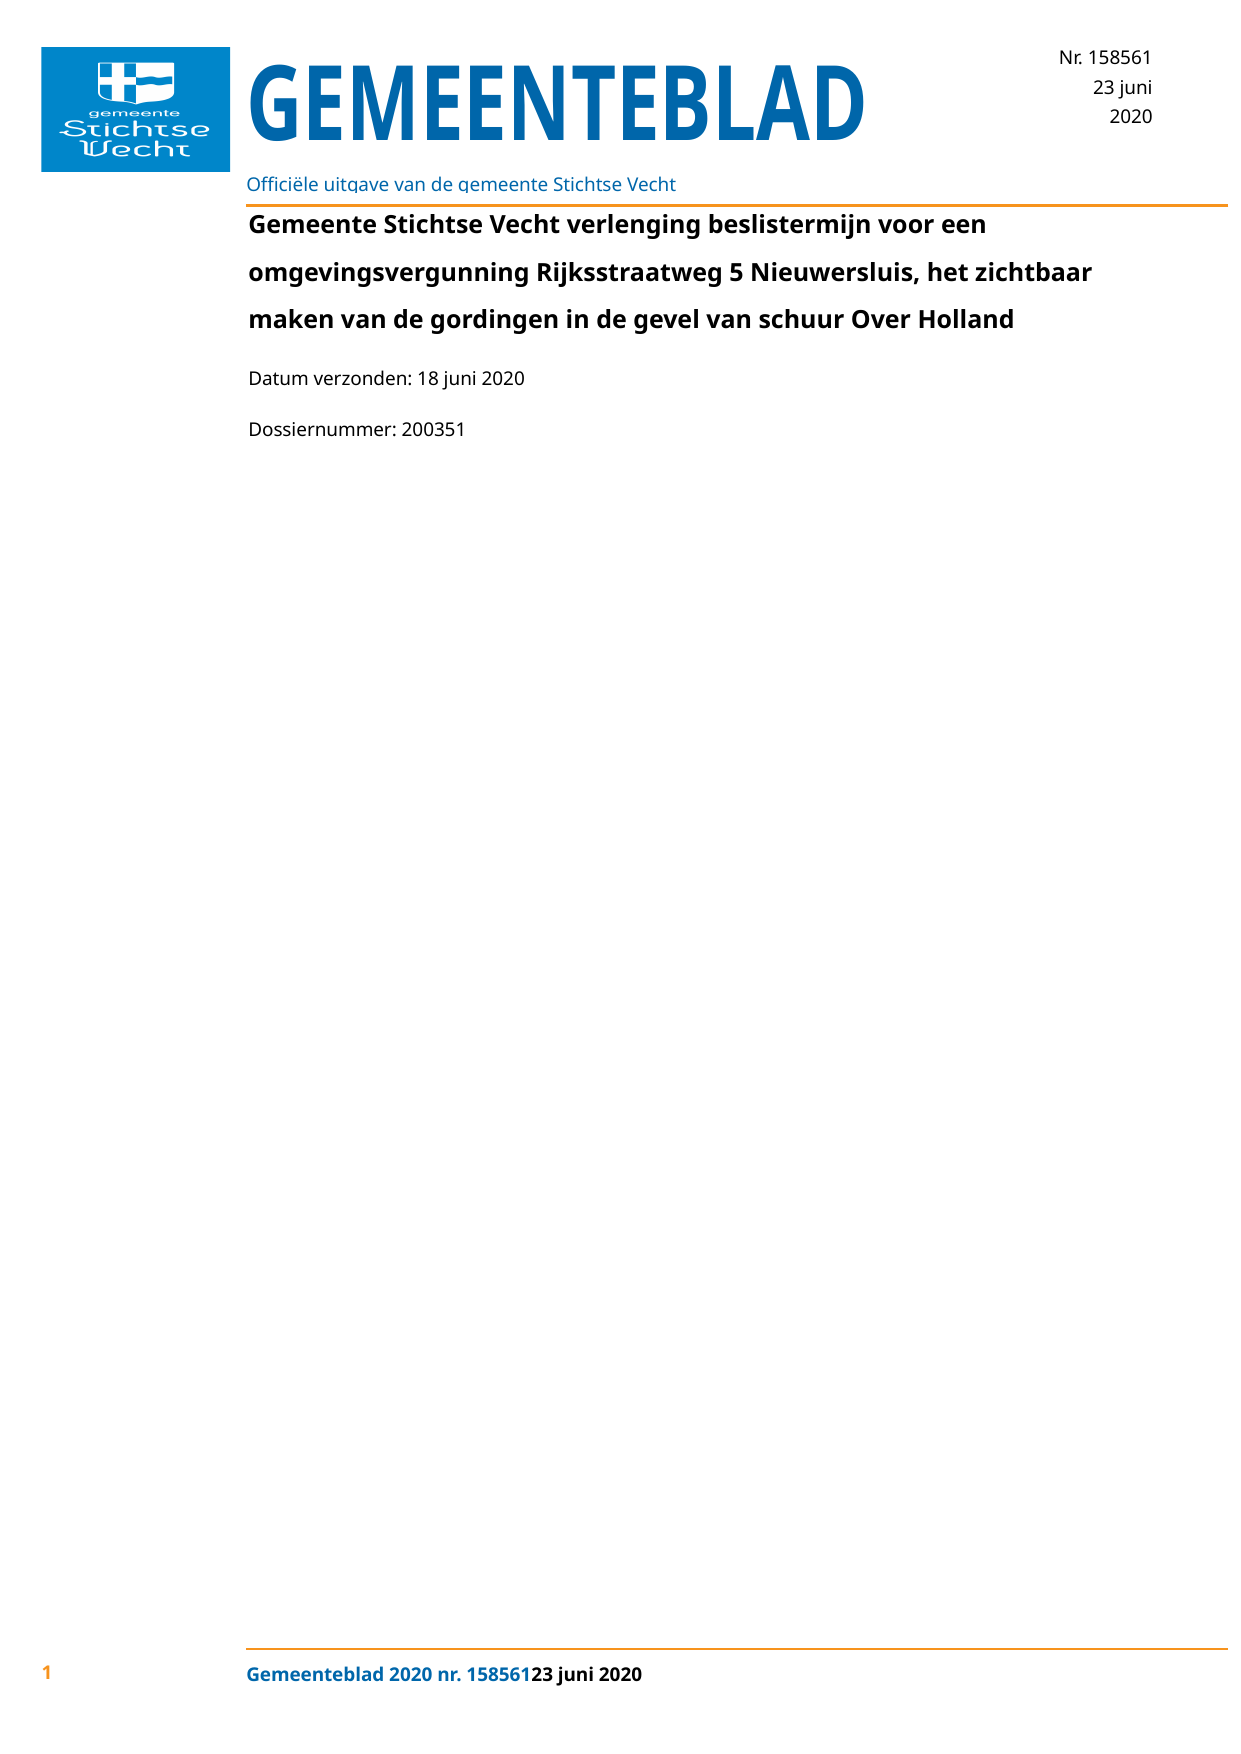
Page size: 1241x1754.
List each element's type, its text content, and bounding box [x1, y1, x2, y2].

text Datum verzonden: 18 juni 2020 [248, 366, 1152, 391]
picture [137, 63, 174, 103]
text Gemeente Stichtse Vecht verlenging beslistermijn voor een omgevingsvergunning Rijksstraatweg 5 Nieuwersluis, het zichtbaar maken van de gordingen in de gevel van schuur Over Holland [248, 207, 1152, 336]
picture [99, 63, 135, 101]
text Dossiernummer: 200351 [248, 416, 1152, 442]
